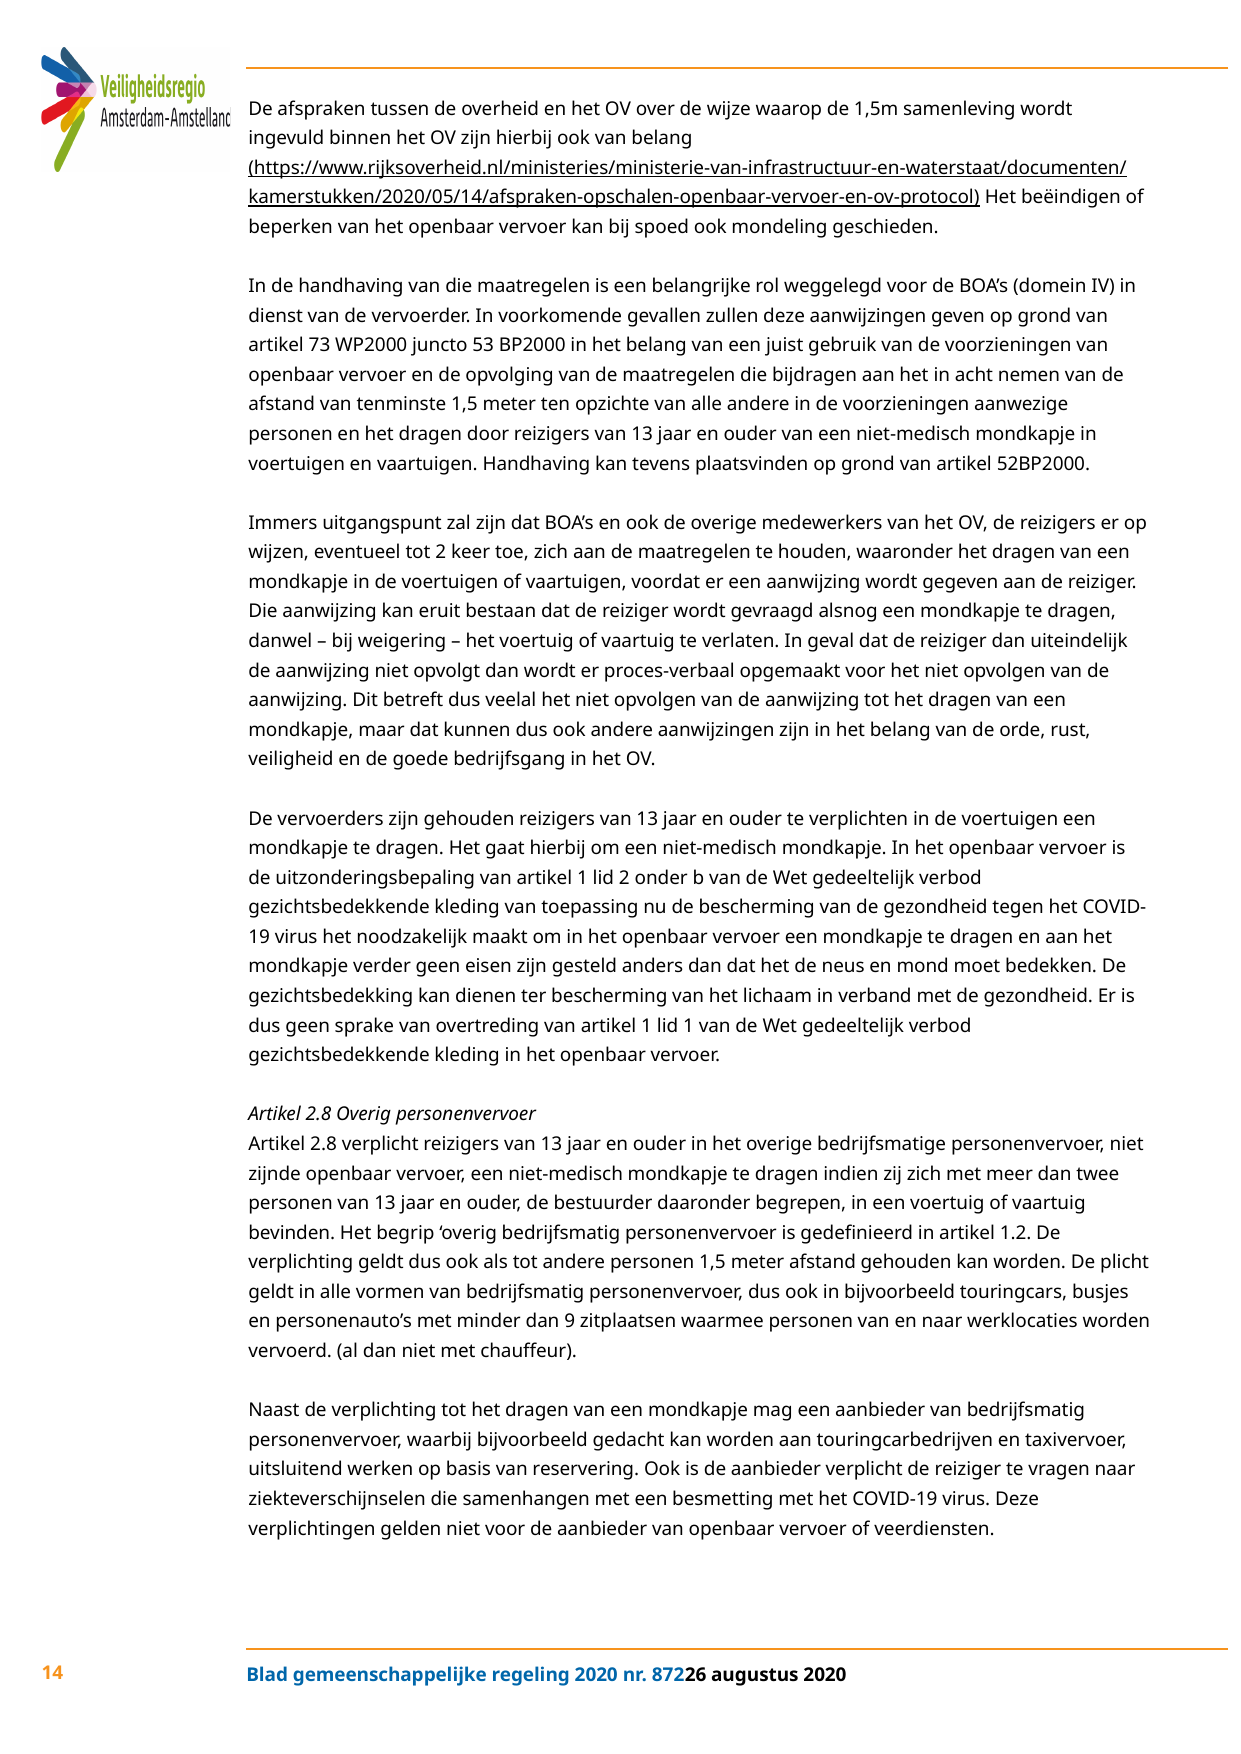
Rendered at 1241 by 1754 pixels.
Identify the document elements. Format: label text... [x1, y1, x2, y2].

text De vervoerders zijn gehouden reizigers van 13 jaar en ouder te verplichten in de voertuigen een mondkapje te dragen. Het gaat hierbij om een niet-medisch mondkapje. In het openbaar vervoer is de uitzonderingsbepaling van artikel 1 lid 2 onder b van de Wet gedeeltelijk verbod gezichtsbedekkende kleding van toepassing nu de bescherming van de gezondheid tegen het COVID-19 virus het noodzakelijk maakt om in het openbaar vervoer een mondkapje te dragen en aan het mondkapje verder geen eisen zijn gesteld anders dan dat het de neus en mond moet bedekken. De gezichtsbedekking kan dienen ter bescherming van het lichaam in verband met de gezondheid. Er is dus geen sprake van overtreding van artikel 1 lid 1 van de Wet gedeeltelijk verbod gezichtsbedekkende kleding in het openbaar vervoer. [248, 805, 1152, 1067]
picture [41, 47, 231, 172]
text Naast de verplichting tot het dragen van een mondkapje mag een aanbieder van bedrijfsmatig personenvervoer, waarbij bijvoorbeeld gedacht kan worden aan touringcarbedrijven en taxivervoer, uitsluitend werken op basis van reservering. Ook is de aanbieder verplicht de reiziger te vragen naar ziekteverschijnselen die samenhangen met een besmetting met het COVID-19 virus. Deze verplichtingen gelden niet voor de aanbieder van openbaar vervoer of veerdiensten. [248, 1396, 1152, 1541]
text In de handhaving van die maatregelen is een belangrijke rol weggelegd voor de BOA’s (domein IV) in dienst van de vervoerder. In voorkomende gevallen zullen deze aanwijzingen geven op grond van artikel 73 WP2000 juncto 53 BP2000 in het belang van een juist gebruik van de voorzieningen van openbaar vervoer en de opvolging van de maatregelen die bijdragen aan het in acht nemen van de afstand van tenminste 1,5 meter ten opzichte van alle andere in de voorzieningen aanwezige personen en het dragen door reizigers van 13 jaar en ouder van een niet-medisch mondkapje in voertuigen en vaartuigen. Handhaving kan tevens plaatsvinden op grond van artikel 52BP2000. [248, 272, 1152, 476]
text Artikel 2.8 verplicht reizigers van 13 jaar en ouder in het overige bedrijfsmatige personenvervoer, niet zijnde openbaar vervoer, een niet-medisch mondkapje te dragen indien zij zich met meer dan twee personen van 13 jaar en ouder, de bestuurder daaronder begrepen, in een voertuig of vaartuig bevinden. Het begrip ‘overig bedrijfsmatig personenvervoer is gedefinieerd in artikel 1.2. De verplichting geldt dus ook als tot andere personen 1,5 meter afstand gehouden kan worden. De plicht geldt in alle vormen van bedrijfsmatig personenvervoer, dus ook in bijvoorbeeld touringcars, busjes en personenauto’s met minder dan 9 zitplaatsen waarmee personen van en naar werklocaties worden vervoerd. (al dan niet met chauffeur). [248, 1130, 1152, 1363]
text Immers uitgangspunt zal zijn dat BOA’s en ook de overige medewerkers van het OV, de reizigers er op wijzen, eventueel tot 2 keer toe, zich aan de maatregelen te houden, waaronder het dragen van een mondkapje in de voertuigen of vaartuigen, voordat er een aanwijzing wordt gegeven aan de reiziger. Die aanwijzing kan eruit bestaan dat de reiziger wordt gevraagd alsnog een mondkapje te dragen, danwel – bij weigering – het voertuig of vaartuig te verlaten. In geval dat de reiziger dan uiteindelijk de aanwijzing niet opvolgt dan wordt er proces-verbaal opgemaakt voor het niet opvolgen van de aanwijzing. Dit betreft dus veelal het niet opvolgen van de aanwijzing tot het dragen van een mondkapje, maar dat kunnen dus ook andere aanwijzingen zijn in het belang van de orde, rust, veiligheid en de goede bedrijfsgang in het OV. [248, 509, 1152, 771]
text Artikel 2.8 Overig personenvervoer [248, 1101, 1152, 1126]
text De afspraken tussen de overheid en het OV over de wijze waarop de 1,5m samenleving wordt ingevuld binnen het OV zijn hierbij ook van belang (https://www.rijksoverheid.nl/ministeries/ministerie-van-infrastructuur-en-waterstaat/documenten/kamerstukken/2020/05/14/afspraken-opschalen-openbaar-vervoer-en-ov-protocol) Het beëindigen of beperken van het openbaar vervoer kan bij spoed ook mondeling geschieden. [248, 95, 1152, 239]
